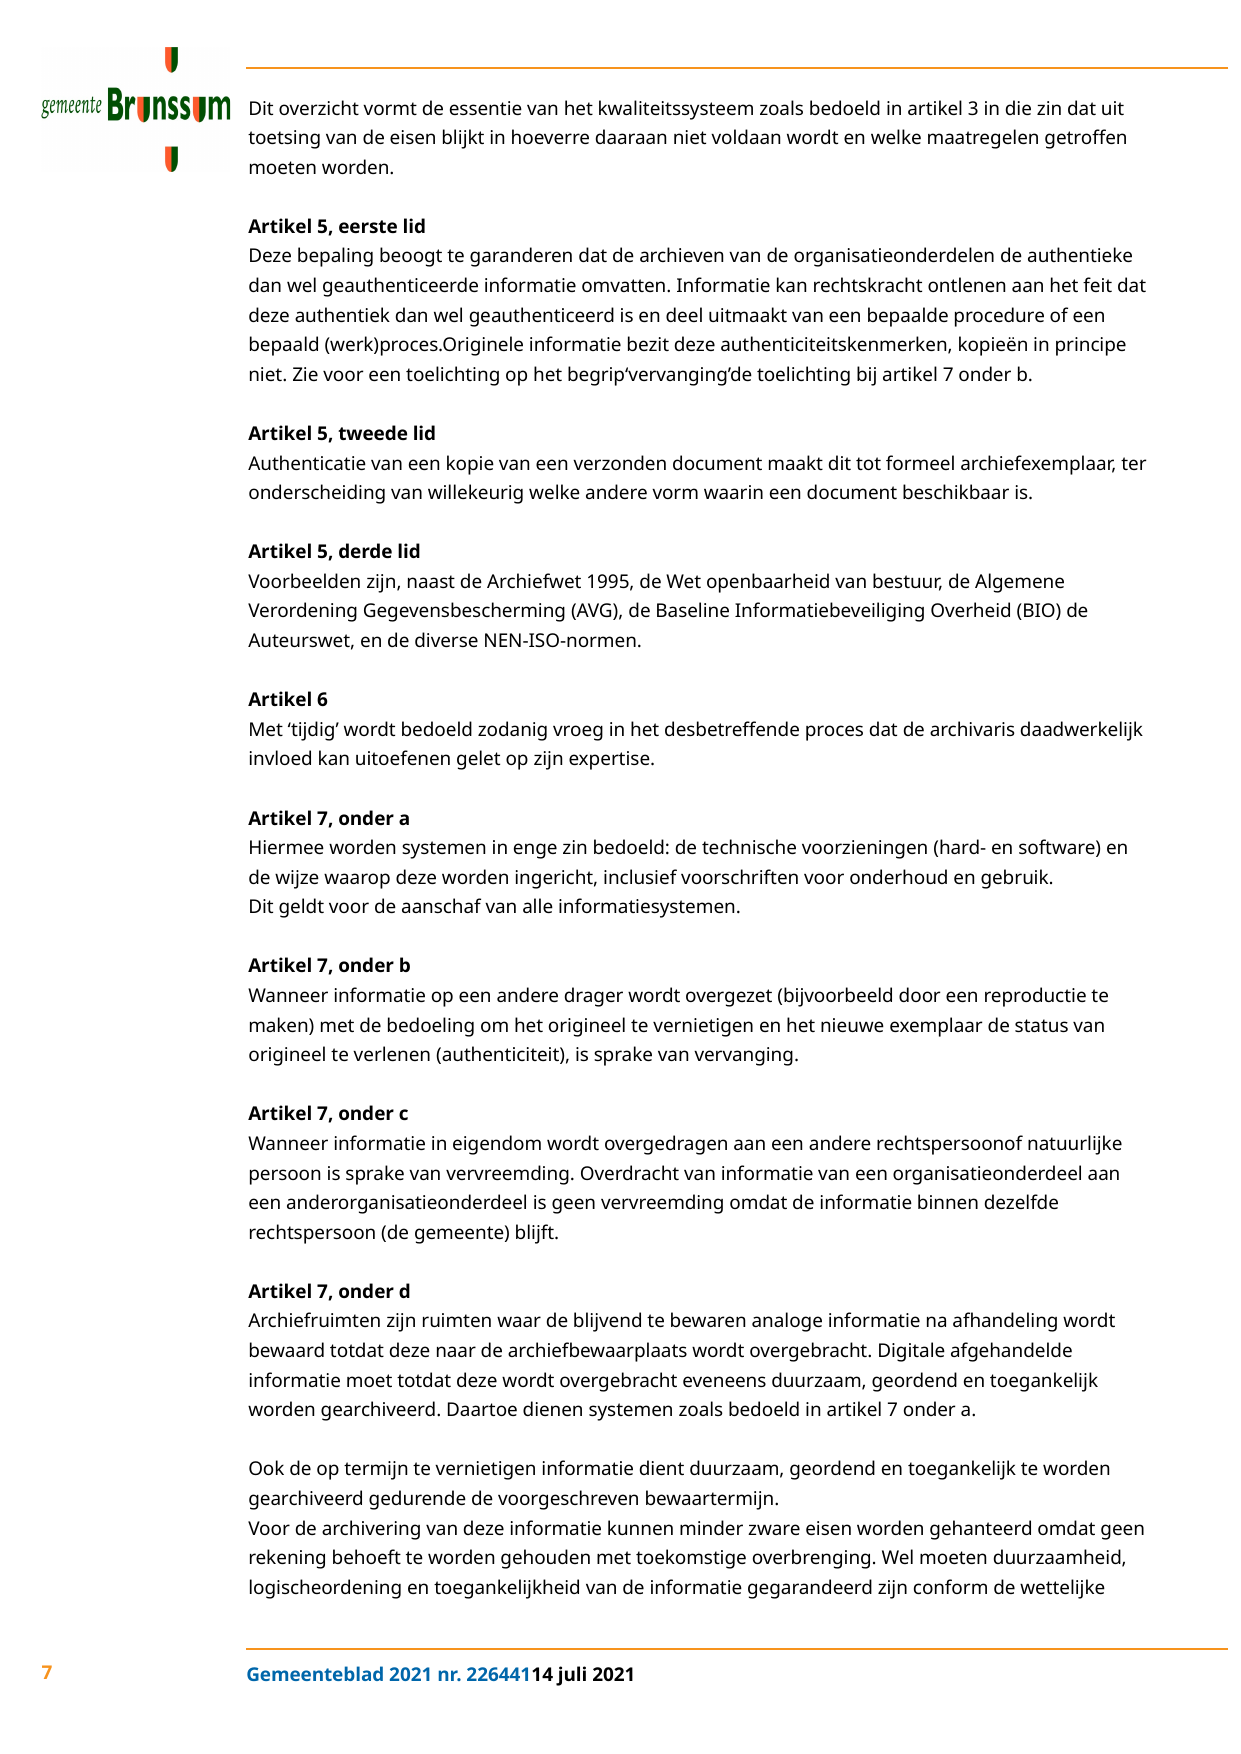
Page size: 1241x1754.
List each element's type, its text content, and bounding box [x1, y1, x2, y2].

text Artikel 5, derde lid [248, 538, 1152, 564]
text Artikel 7, onder a [248, 805, 1152, 831]
text Met ‘tijdig’ wordt bedoeld zodanig vroeg in het desbetreffende proces dat de archivaris daadwerkelijk invloed kan uitoefenen gelet op zijn expertise. [248, 716, 1152, 771]
text Wanneer informatie in eigendom wordt overgedragen aan een andere rechtspersoonof natuurlijke persoon is sprake van vervreemding. Overdracht van informatie van een organisatieonderdeel aan een anderorganisatieonderdeel is geen vervreemding omdat de informatie binnen dezelfde rechtspersoon (de gemeente) blijft. [248, 1130, 1152, 1245]
text Voorbeelden zijn, naast de Archiefwet 1995, de Wet openbaarheid van bestuur, de Algemene Verordening Gegevensbescherming (AVG), de Baseline Informatiebeveiliging Overheid (BIO) de Auteurswet, en de diverse NEN-ISO-normen. [248, 568, 1152, 653]
text Wanneer informatie op een andere drager wordt overgezet (bijvoorbeeld door een reproductie te maken) met de bedoeling om het origineel te vernietigen en het nieuwe exemplaar de status van origineel te verlenen (authenticiteit), is sprake van vervanging. [248, 982, 1152, 1067]
text Deze bepaling beoogt te garanderen dat de archieven van de organisatieonderdelen de authentieke dan wel geauthenticeerde informatie omvatten. Informatie kan rechtskracht ontlenen aan het feit dat deze authentiek dan wel geauthenticeerd is en deel uitmaakt van een bepaalde procedure of een bepaald (werk)proces.Originele informatie bezit deze authenticiteitskenmerken, kopieën in principe niet. Zie voor een toelichting op het begrip‘vervanging’de toelichting bij artikel 7 onder b. [248, 243, 1152, 387]
text Archiefruimten zijn ruimten waar de blijvend te bewaren analoge informatie na afhandeling wordt bewaard totdat deze naar de archiefbewaarplaats wordt overgebracht. Digitale afgehandelde informatie moet totdat deze wordt overgebracht eveneens duurzaam, geordend en toegankelijk worden gearchiveerd. Daartoe dienen systemen zoals bedoeld in artikel 7 onder a. [248, 1308, 1152, 1422]
text Authenticatie van een kopie van een verzonden document maakt dit tot formeel archiefexemplaar, ter onderscheiding van willekeurig welke andere vorm waarin een document beschikbaar is. [248, 450, 1152, 505]
text Voor de archivering van deze informatie kunnen minder zware eisen worden gehanteerd omdat geen rekening behoeft te worden gehouden met toekomstige overbrenging. Wel moeten duurzaamheid, logischeordening en toegankelijkheid van de informatie gegarandeerd zijn conform de wettelijke [248, 1515, 1152, 1600]
text Artikel 5, eerste lid [248, 213, 1152, 239]
text Artikel 5, tweede lid [248, 420, 1152, 446]
text Dit geldt voor de aanschaf van alle informatiesystemen. [248, 893, 1152, 919]
text Ook de op termijn te vernietigen informatie dient duurzaam, geordend en toegankelijk te worden gearchiveerd gedurende de voorgeschreven bewaartermijn. [248, 1456, 1152, 1511]
text Hiermee worden systemen in enge zin bedoeld: de technische voorzieningen (hard- en software) en de wijze waarop deze worden ingericht, inclusief voorschriften voor onderhoud en gebruik. [248, 834, 1152, 890]
text Artikel 7, onder b [248, 953, 1152, 978]
text Artikel 6 [248, 686, 1152, 712]
picture [41, 47, 231, 172]
text Artikel 7, onder c [248, 1101, 1152, 1126]
text Dit overzicht vormt de essentie van het kwaliteitssysteem zoals bedoeld in artikel 3 in die zin dat uit toetsing van de eisen blijkt in hoeverre daaraan niet voldaan wordt en welke maatregelen getroffen moeten worden. [248, 95, 1152, 180]
text Artikel 7, onder d [248, 1278, 1152, 1304]
